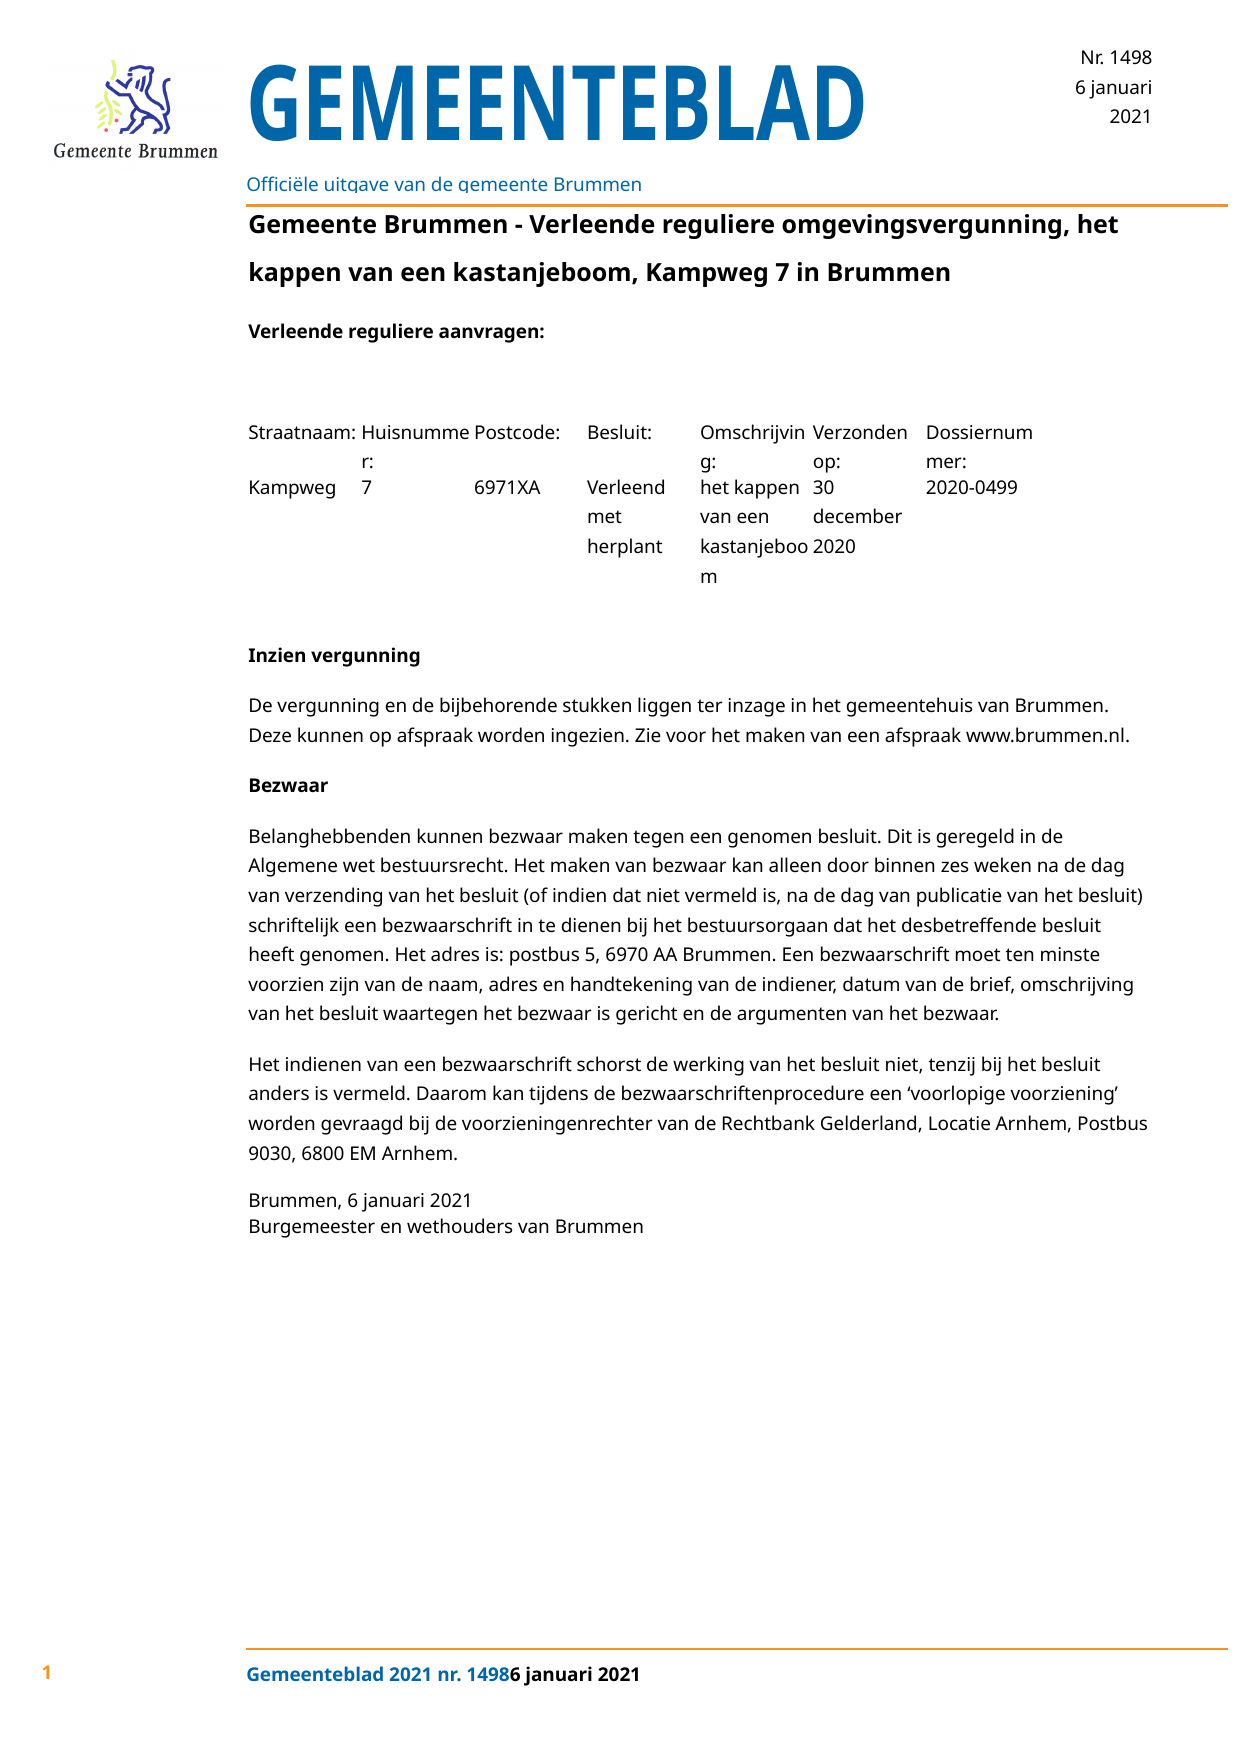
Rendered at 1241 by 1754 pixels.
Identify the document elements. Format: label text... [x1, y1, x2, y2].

table_header [1039, 419, 1152, 474]
table_header Verzonden op: [813, 419, 926, 474]
text Verleende reguliere aanvragen: [248, 318, 1152, 344]
table_cell het kappen van een kastanjeboom [700, 474, 813, 589]
table_cell [1039, 474, 1152, 589]
table_header Straatnaam: [248, 419, 361, 474]
text Gemeente Brummen - Verleende reguliere omgevingsvergunning, het kappen van een kastanjeboom, Kampweg 7 in Brummen [248, 207, 1152, 288]
text Bezwaar [248, 773, 1152, 798]
text Inzien vergunning [248, 642, 1152, 668]
table_header Omschrijving: [700, 419, 813, 474]
text Brummen, 6 januari 2021 [248, 1188, 1152, 1213]
text Burgemeester en wethouders van Brummen [248, 1213, 1152, 1239]
table_cell 30 december 2020 [813, 474, 926, 589]
table_header Besluit: [587, 419, 700, 474]
table_header Dossiernummer: [926, 419, 1038, 474]
picture [41, 47, 231, 172]
text Belanghebbenden kunnen bezwaar maken tegen een genomen besluit. Dit is geregeld in de Algemene wet bestuursrecht. Het maken van bezwaar kan alleen door binnen zes weken na de dag van verzending van het besluit (of indien dat niet vermeld is, na de dag van publicatie van het besluit) schriftelijk een bezwaarschrift in te dienen bij het bestuursorgaan dat het desbetreffende besluit heeft genomen. Het adres is: postbus 5, 6970 AA Brummen. Een bezwaarschrift moet ten minste voorzien zijn van de naam, adres en handtekening van de indiener, datum van de brief, omschrijving van het besluit waartegen het bezwaar is gericht en de argumenten van het bezwaar. [248, 823, 1152, 1026]
table_header Postcode: [474, 419, 587, 474]
table_cell 2020-0499 [926, 474, 1038, 589]
table_cell Verleend met herplant [587, 474, 700, 589]
table_cell 7 [361, 474, 474, 589]
text De vergunning en de bijbehorende stukken liggen ter inzage in het gemeentehuis van Brummen. Deze kunnen op afspraak worden ingezien. Zie voor het maken van een afspraak www.brummen.nl. [248, 693, 1152, 748]
table_cell Kampweg [248, 474, 361, 589]
table_header Huisnummer: [361, 419, 474, 474]
text Het indienen van een bezwaarschrift schorst de werking van het besluit niet, tenzij bij het besluit anders is vermeld. Daarom kan tijdens de bezwaarschriftenprocedure een ‘voorlopige voorziening’ worden gevraagd bij de voorzieningenrechter van de Rechtbank Gelderland, Locatie Arnhem, Postbus 9030, 6800 EM Arnhem. [248, 1051, 1152, 1166]
table_cell 6971XA [474, 474, 587, 589]
